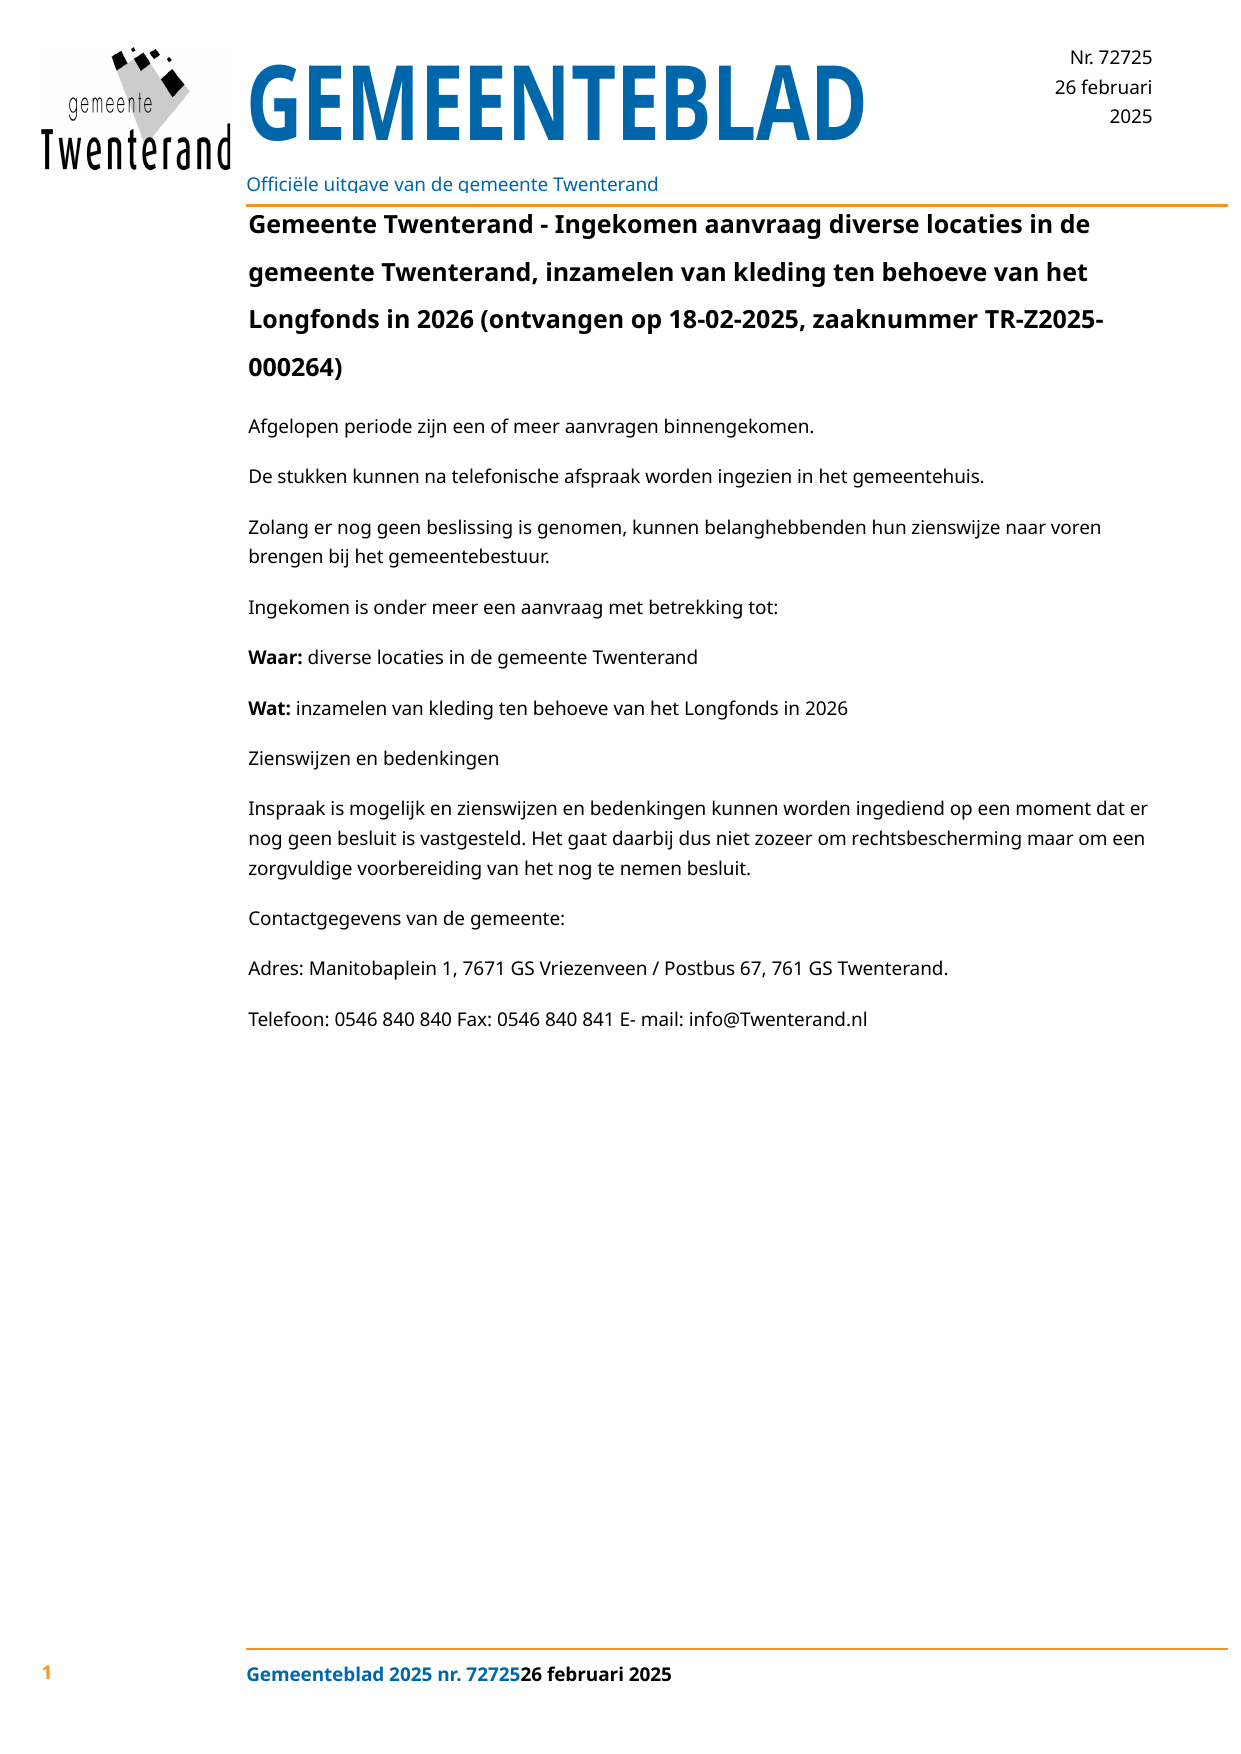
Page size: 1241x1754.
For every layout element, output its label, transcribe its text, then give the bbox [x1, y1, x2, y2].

text De stukken kunnen na telefonische afspraak worden ingezien in het gemeentehuis. [248, 463, 1152, 489]
text Waar: diverse locaties in de gemeente Twenterand [248, 644, 1152, 670]
text Wat: inzamelen van kleding ten behoeve van het Longfonds in 2026 [248, 695, 1152, 721]
text Zolang er nog geen beslissing is genomen, kunnen belanghebbenden hun zienswijze naar voren brengen bij het gemeentebestuur. [248, 514, 1152, 569]
text Inspraak is mogelijk en zienswijzen en bedenkingen kunnen worden ingediend op een moment dat er nog geen besluit is vastgesteld. Het gaat daarbij dus niet zozeer om rechtsbescherming maar om een zorgvuldige voorbereiding van het nog te nemen besluit. [248, 796, 1152, 881]
text Ingekomen is onder meer een aanvraag met betrekking tot: [248, 594, 1152, 620]
text Telefoon: 0546 840 840 Fax: 0546 840 841 E- mail: info@Twenterand.nl [248, 1006, 1152, 1032]
text Adres: Manitobaplein 1, 7671 GS Vriezenveen / Postbus 67, 761 GS Twenterand. [248, 956, 1152, 981]
text Contactgegevens van de gemeente: [248, 905, 1152, 931]
picture [41, 47, 231, 172]
text Zienswijzen en bedenkingen [248, 745, 1152, 771]
text Afgelopen periode zijn een of meer aanvragen binnengekomen. [248, 413, 1152, 439]
text Gemeente Twenterand - Ingekomen aanvraag diverse locaties in de gemeente Twenterand, inzamelen van kleding ten behoeve van het Longfonds in 2026 (ontvangen op 18-02-2025, zaaknummer TR-Z2025-000264) [248, 207, 1152, 384]
